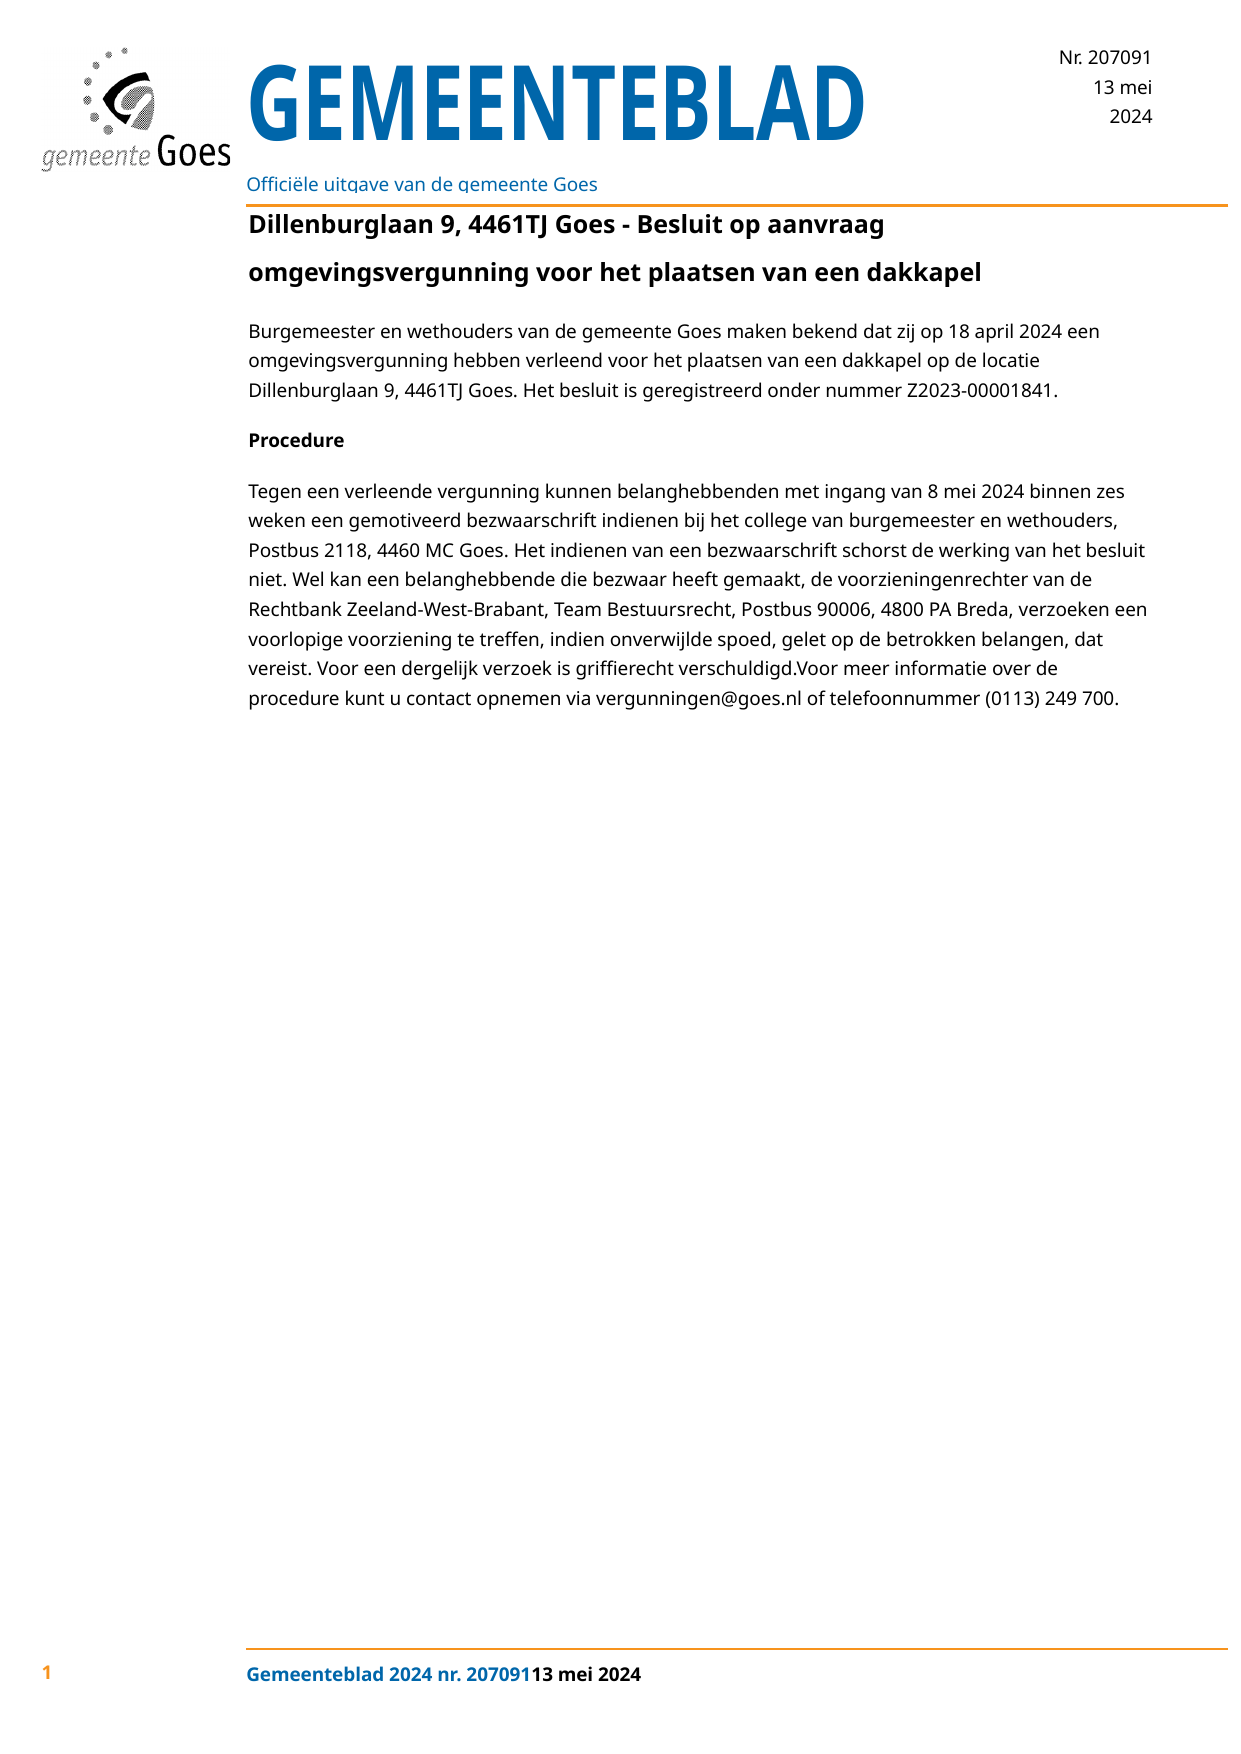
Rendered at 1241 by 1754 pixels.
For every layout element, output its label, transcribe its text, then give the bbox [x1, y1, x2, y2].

text Tegen een verleende vergunning kunnen belanghebbenden met ingang van 8 mei 2024 binnen zes weken een gemotiveerd bezwaarschrift indienen bij het college van burgemeester en wethouders, Postbus 2118, 4460 MC Goes. Het indienen van een bezwaarschrift schorst de werking van het besluit niet. Wel kan een belanghebbende die bezwaar heeft gemaakt, de voorzieningenrechter van de Rechtbank Zeeland-West-Brabant, Team Bestuursrecht, Postbus 90006, 4800 PA Breda, verzoeken een voorlopige voorziening te treffen, indien onverwijlde spoed, gelet op de betrokken belangen, dat vereist. Voor een dergelijk verzoek is griffierecht verschuldigd.Voor meer informatie over de procedure kunt u contact opnemen via vergunningen@goes.nl of telefoonnummer (0113) 249 700. [248, 478, 1152, 711]
text Burgemeester en wethouders van de gemeente Goes maken bekend dat zij op 18 april 2024 een omgevingsvergunning hebben verleend voor het plaatsen van een dakkapel op de locatie Dillenburglaan 9, 4461TJ Goes. Het besluit is geregistreerd onder nummer Z2023-00001841. [248, 318, 1152, 403]
text Procedure [248, 427, 1152, 453]
picture [41, 47, 231, 172]
text Dillenburglaan 9, 4461TJ Goes - Besluit op aanvraag omgevingsvergunning voor het plaatsen van een dakkapel [248, 207, 1152, 288]
